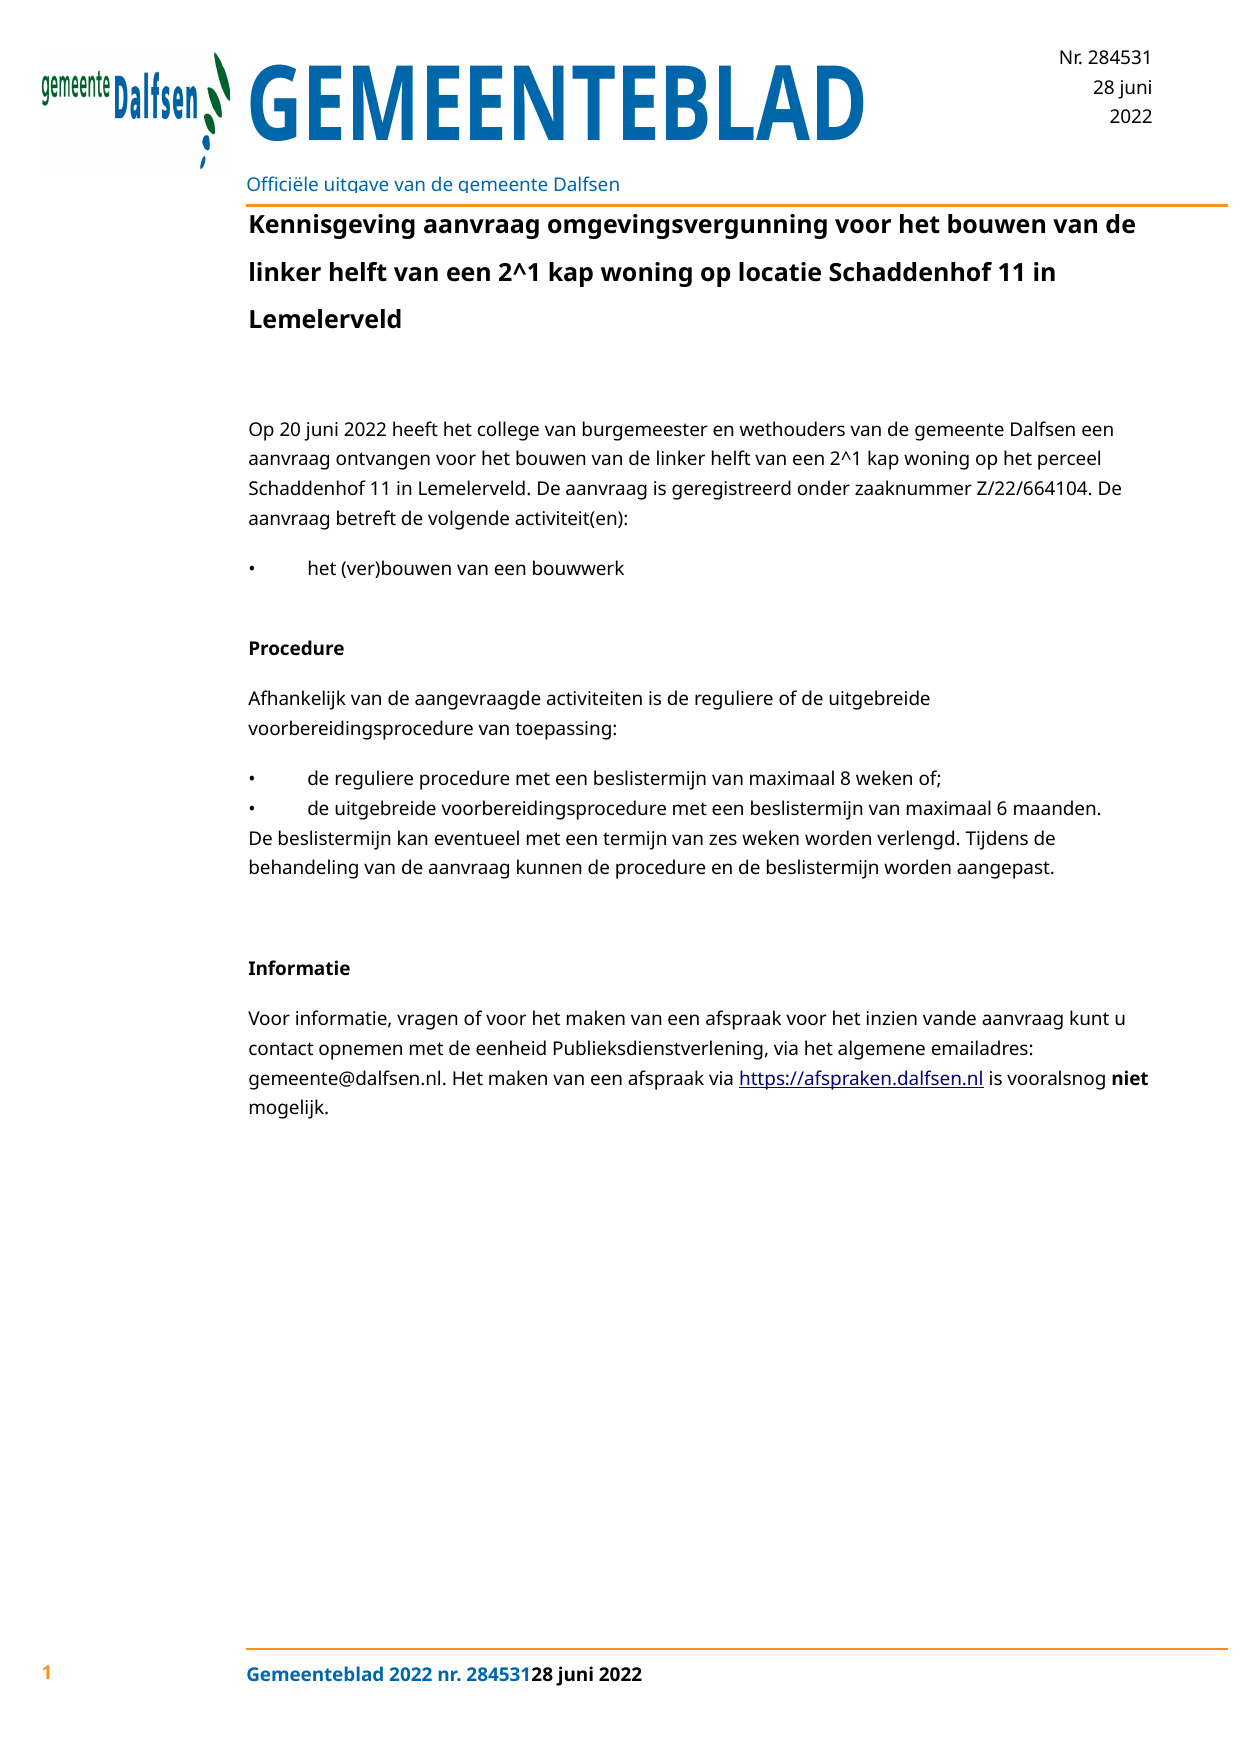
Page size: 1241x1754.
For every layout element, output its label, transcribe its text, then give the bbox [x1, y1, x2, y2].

text Procedure [248, 635, 1152, 661]
text Informatie [248, 955, 1152, 981]
text Afhankelijk van de aangevraagde activiteiten is de reguliere of de uitgebreide voorbereidingsprocedure van toepassing: [248, 686, 1152, 741]
text Op 20 juni 2022 heeft het college van burgemeester en wethouders van de gemeente Dalfsen een aanvraag ontvangen voor het bouwen van de linker helft van een 2^1 kap woning op het perceel Schaddenhof 11 in Lemelerveld. De aanvraag is geregistreerd onder zaaknummer Z/22/664104. De aanvraag betreft de volgende activiteit(en): [248, 416, 1152, 530]
picture [41, 47, 231, 172]
text Voor informatie, vragen of voor het maken van een afspraak voor het inzien vande aanvraag kunt u contact opnemen met de eenheid Publieksdienstverlening, via het algemene emailadres: gemeente@dalfsen.nl. Het maken van een afspraak via https://afspraken.dalfsen.nl is vooralsnog niet mogelijk. [248, 1006, 1152, 1120]
list het (ver)bouwen van een bouwwerk [248, 555, 1152, 581]
text Kennisgeving aanvraag omgevingsvergunning voor het bouwen van de linker helft van een 2^1 kap woning op locatie Schaddenhof 11 in Lemelerveld [248, 207, 1152, 336]
text De beslistermijn kan eventueel met een termijn van zes weken worden verlengd. Tijdens de behandeling van de aanvraag kunnen de procedure en de beslistermijn worden aangepast. [248, 825, 1152, 880]
list de reguliere procedure met een beslistermijn van maximaal 8 weken of; [248, 766, 1152, 791]
list de uitgebreide voorbereidingsprocedure met een beslistermijn van maximaal 6 maanden. [248, 795, 1152, 821]
